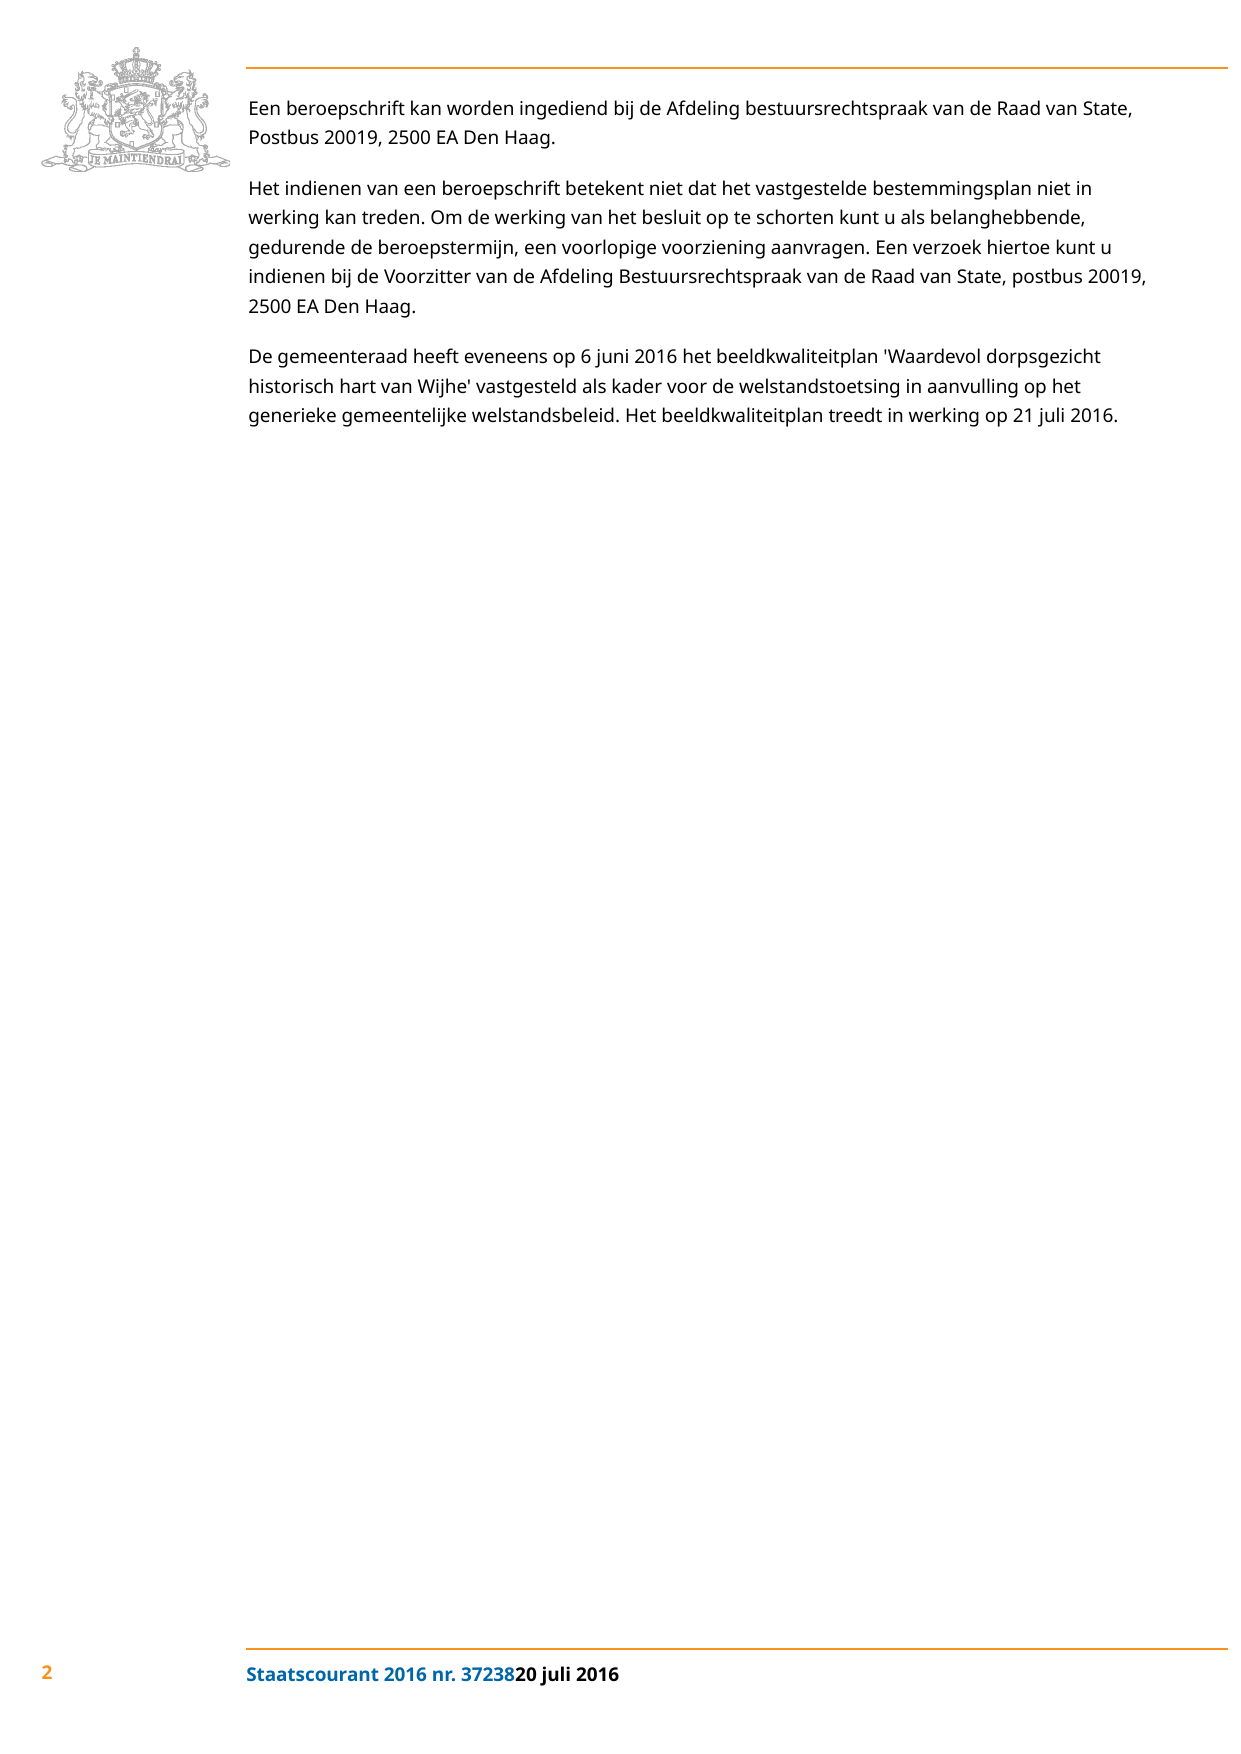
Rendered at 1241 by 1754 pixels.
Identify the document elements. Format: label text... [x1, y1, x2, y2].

text Het indienen van een beroepschrift betekent niet dat het vastgestelde bestemmingsplan niet in werking kan treden. Om de werking van het besluit op te schorten kunt u als belanghebbende, gedurende de beroepstermijn, een voorlopige voorziening aanvragen. Een verzoek hiertoe kunt u indienen bij de Voorzitter van de Afdeling Bestuursrechtspraak van de Raad van State, postbus 20019, 2500 EA Den Haag. [248, 175, 1152, 319]
picture [41, 47, 231, 172]
text Een beroepschrift kan worden ingediend bij de Afdeling bestuursrechtspraak van de Raad van State, Postbus 20019, 2500 EA Den Haag. [248, 95, 1152, 150]
text De gemeenteraad heeft eveneens op 6 juni 2016 het beeldkwaliteitplan 'Waardevol dorpsgezicht historisch hart van Wijhe' vastgesteld als kader voor de welstandstoetsing in aanvulling op het generieke gemeentelijke welstandsbeleid. Het beeldkwaliteitplan treedt in werking op 21 juli 2016. [248, 343, 1152, 428]
